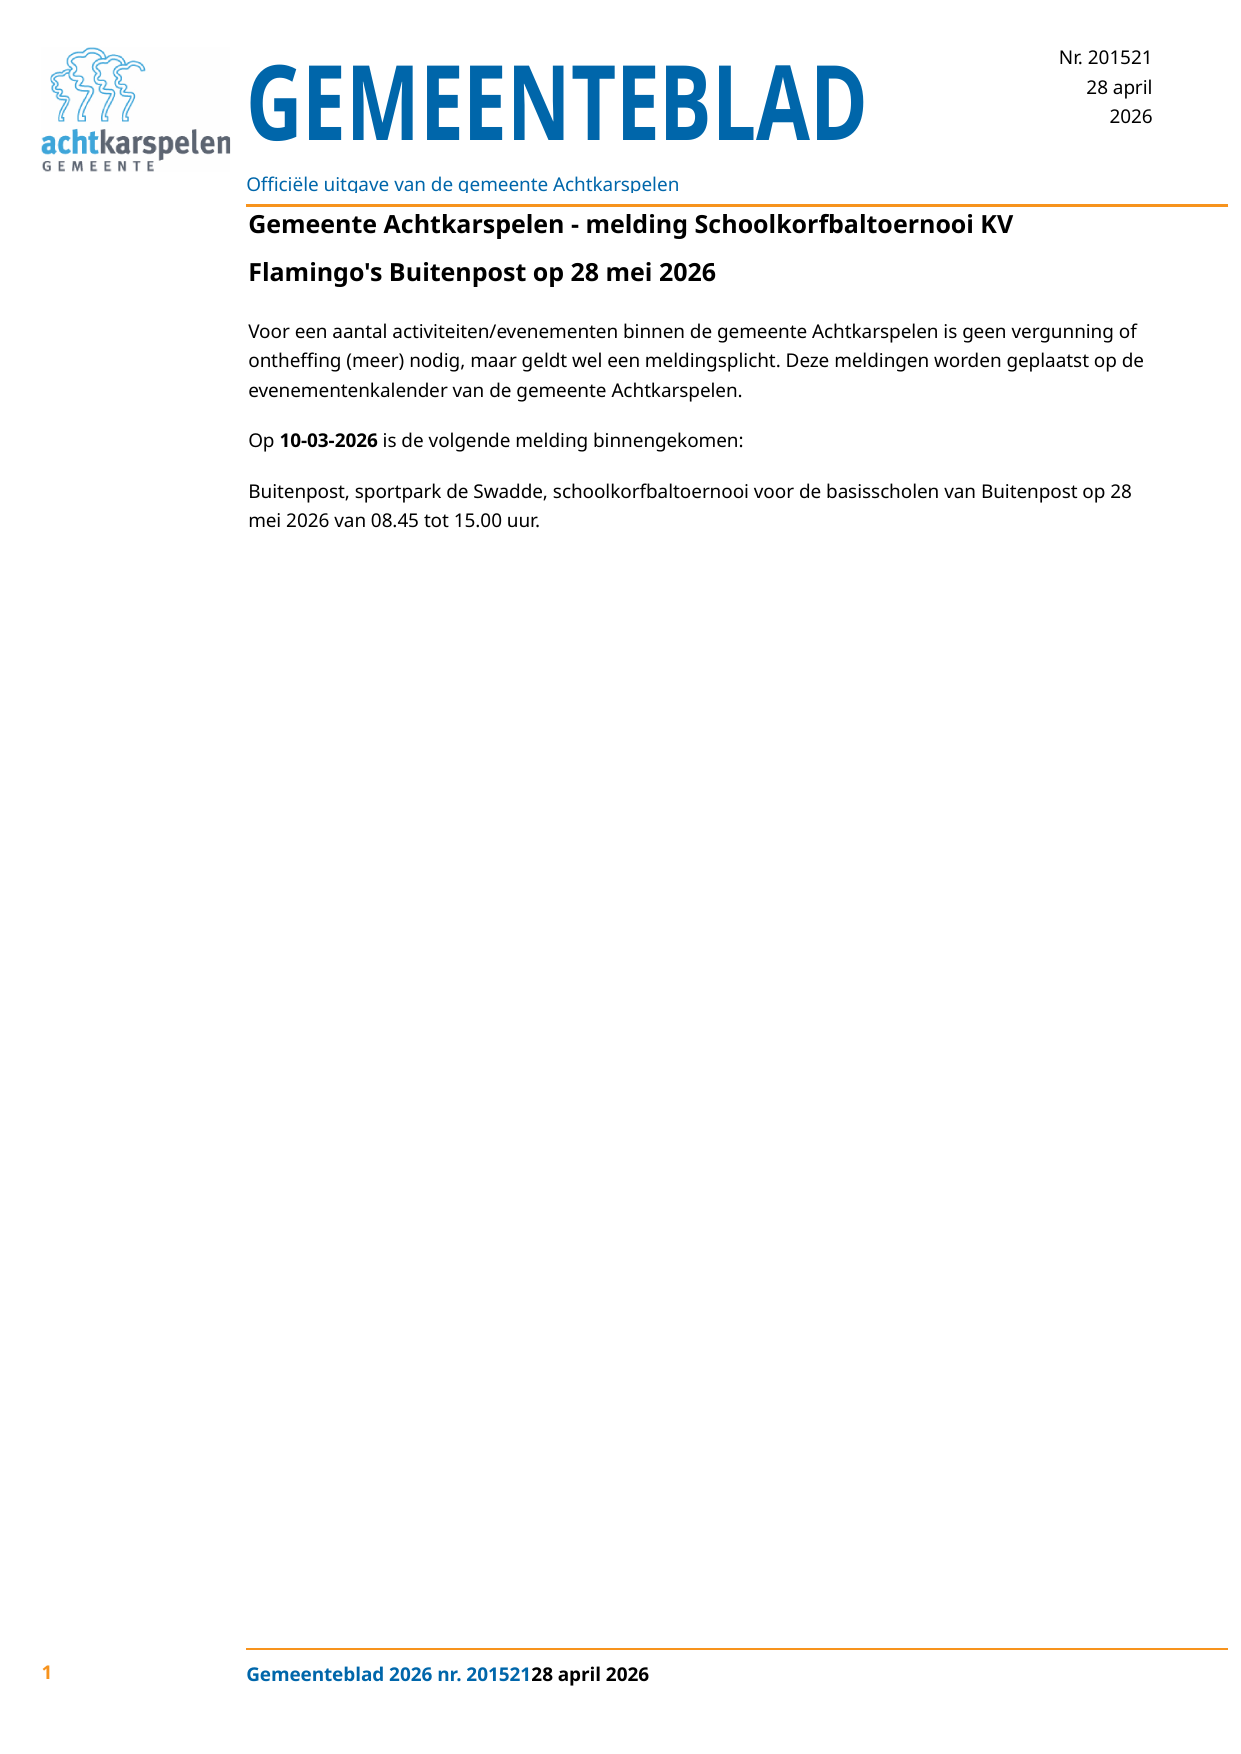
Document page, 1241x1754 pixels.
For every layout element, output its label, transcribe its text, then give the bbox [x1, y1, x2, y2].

text Voor een aantal activiteiten/evenementen binnen de gemeente Achtkarspelen is geen vergunning of ontheffing (meer) nodig, maar geldt wel een meldingsplicht. Deze meldingen worden geplaatst op de evenementenkalender van de gemeente Achtkarspelen. [248, 318, 1152, 403]
text Gemeente Achtkarspelen - melding Schoolkorfbaltoernooi KV Flamingo's Buitenpost op 28 mei 2026 [248, 207, 1152, 288]
text Op 10-03-2026 is de volgende melding binnengekomen: [248, 427, 1152, 453]
picture [41, 47, 231, 172]
text Buitenpost, sportpark de Swadde, schoolkorfbaltoernooi voor de basisscholen van Buitenpost op 28 mei 2026 van 08.45 tot 15.00 uur. [248, 478, 1152, 533]
